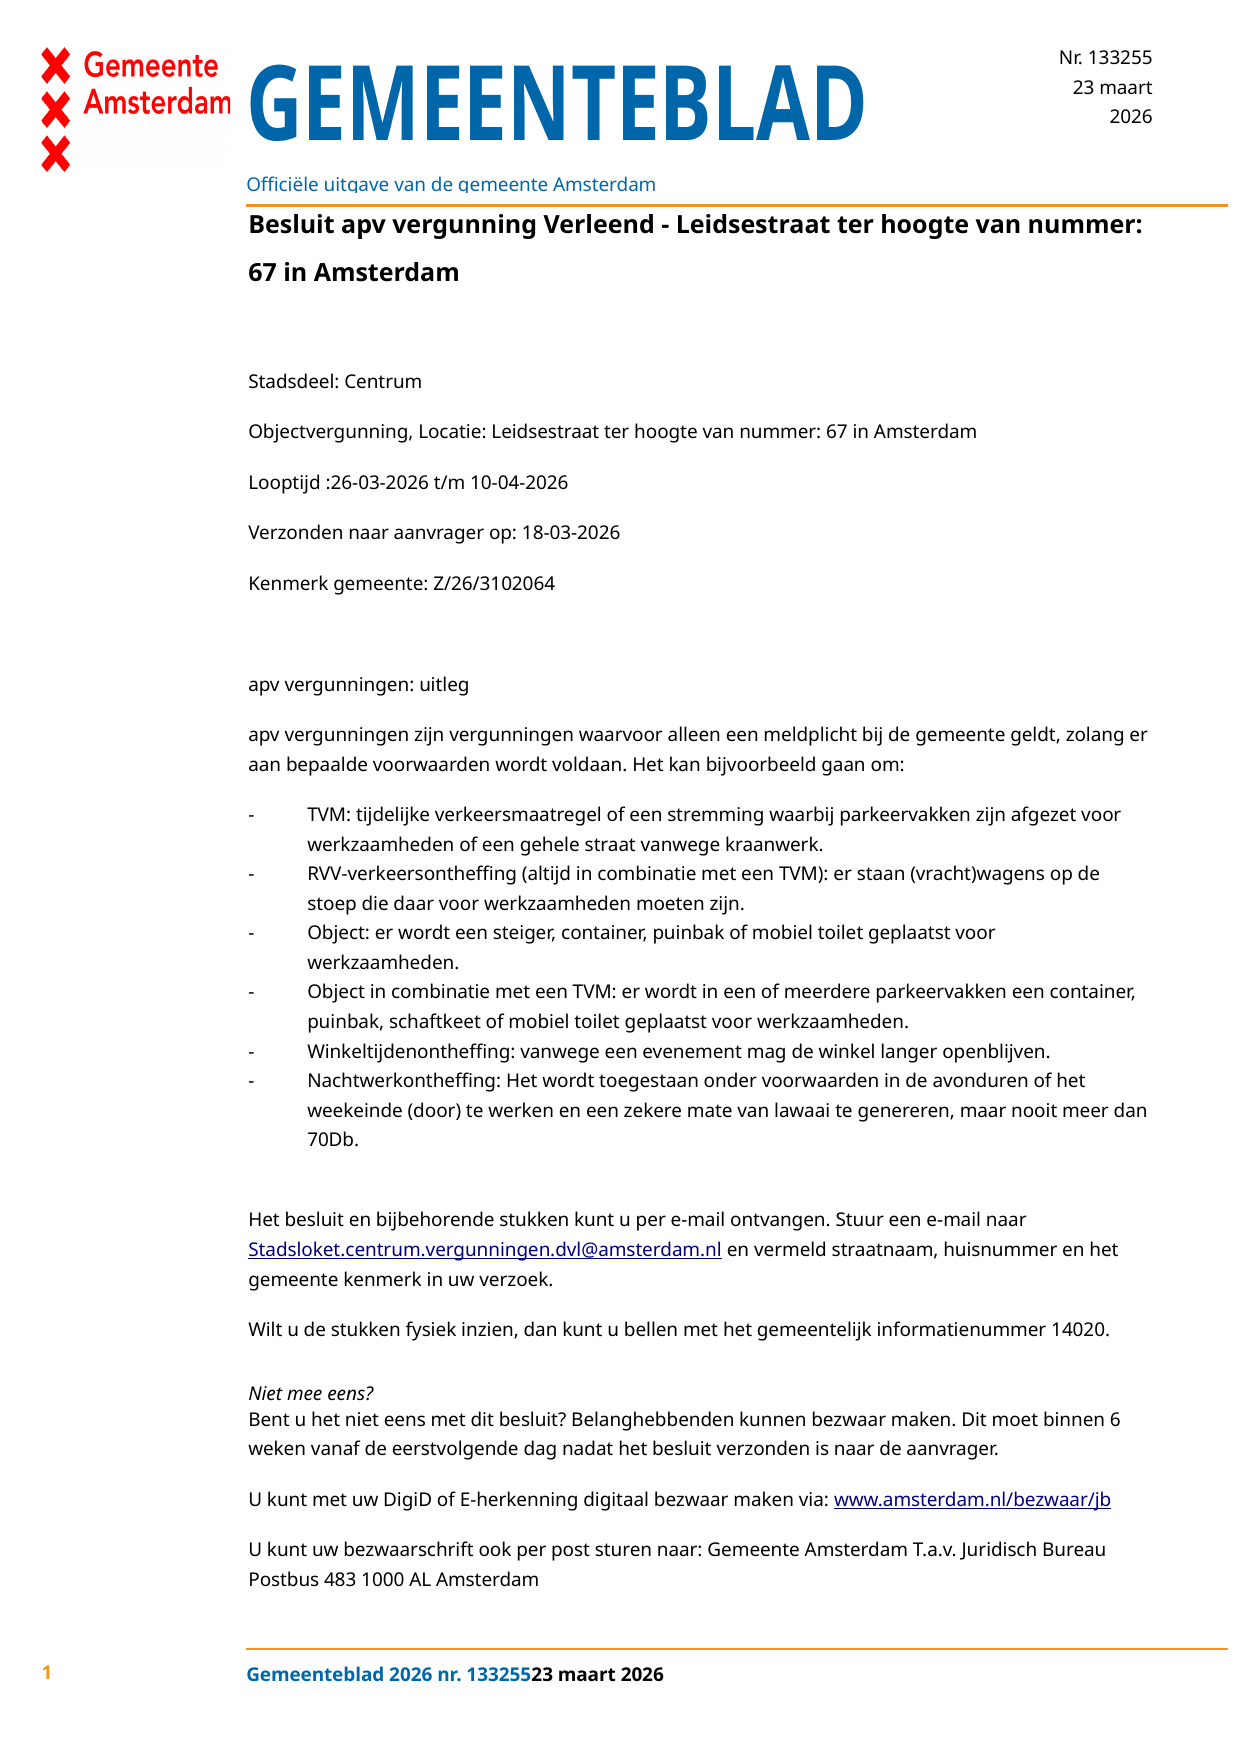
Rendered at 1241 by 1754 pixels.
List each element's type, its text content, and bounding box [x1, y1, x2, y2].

list Nachtwerkontheffing: Het wordt toegestaan onder voorwaarden in de avonduren of het weekeinde (door) te werken en een zekere mate van lawaai te genereren, maar nooit meer dan 70Db. [248, 1067, 1152, 1152]
text Bent u het niet eens met dit besluit? Belanghebbenden kunnen bezwaar maken. Dit moet binnen 6 weken vanaf de eerstvolgende dag nadat het besluit verzonden is naar de aanvrager. [248, 1406, 1152, 1461]
list TVM: tijdelijke verkeersmaatregel of een stremming waarbij parkeervakken zijn afgezet voor werkzaamheden of een gehele straat vanwege kraanwerk. [248, 801, 1152, 857]
list Object in combinatie met een TVM: er wordt in een of meerdere parkeervakken een container, puinbak, schaftkeet of mobiel toilet geplaatst voor werkzaamheden. [248, 979, 1152, 1034]
picture [41, 47, 231, 172]
text Verzonden naar aanvrager op: 18-03-2026 [248, 519, 1152, 545]
text Wilt u de stukken fysiek inzien, dan kunt u bellen met het gemeentelijk informatienummer 14020. [248, 1316, 1152, 1342]
text U kunt uw bezwaarschrift ook per post sturen naar: Gemeente Amsterdam T.a.v. Juridisch Bureau Postbus 483 1000 AL Amsterdam [248, 1536, 1152, 1592]
text Stadsdeel: Centrum [248, 368, 1152, 394]
text Kenmerk gemeente: Z/26/3102064 [248, 570, 1152, 596]
text Looptijd :26-03-2026 t/m 10-04-2026 [248, 469, 1152, 495]
list Winkeltijdenontheffing: vanwege een evenement mag de winkel langer openblijven. [248, 1038, 1152, 1064]
text apv vergunningen zijn vergunningen waarvoor alleen een meldplicht bij de gemeente geldt, zolang er aan bepaalde voorwaarden wordt voldaan. Het kan bijvoorbeeld gaan om: [248, 721, 1152, 777]
text Niet mee eens? [248, 1380, 1152, 1406]
text apv vergunningen: uitleg [248, 671, 1152, 697]
text Objectvergunning, Locatie: Leidsestraat ter hoogte van nummer: 67 in Amsterdam [248, 419, 1152, 444]
text Het besluit en bijbehorende stukken kunt u per e-mail ontvangen. Stuur een e-mail naar Stadsloket.centrum.vergunningen.dvl@amsterdam.nl en vermeld straatnaam, huisnummer en het gemeente kenmerk in uw verzoek. [248, 1207, 1152, 1292]
list Object: er wordt een steiger, container, puinbak of mobiel toilet geplaatst voor werkzaamheden. [248, 919, 1152, 975]
text U kunt met uw DigiD of E-herkenning digitaal bezwaar maken via: www.amsterdam.nl/bezwaar/jb [248, 1486, 1152, 1512]
list RVV-verkeersontheffing (altijd in combinatie met een TVM): er staan (vracht)wagens op de stoep die daar voor werkzaamheden moeten zijn. [248, 860, 1152, 916]
text Besluit apv vergunning Verleend - Leidsestraat ter hoogte van nummer: 67 in Amsterdam [248, 207, 1152, 288]
